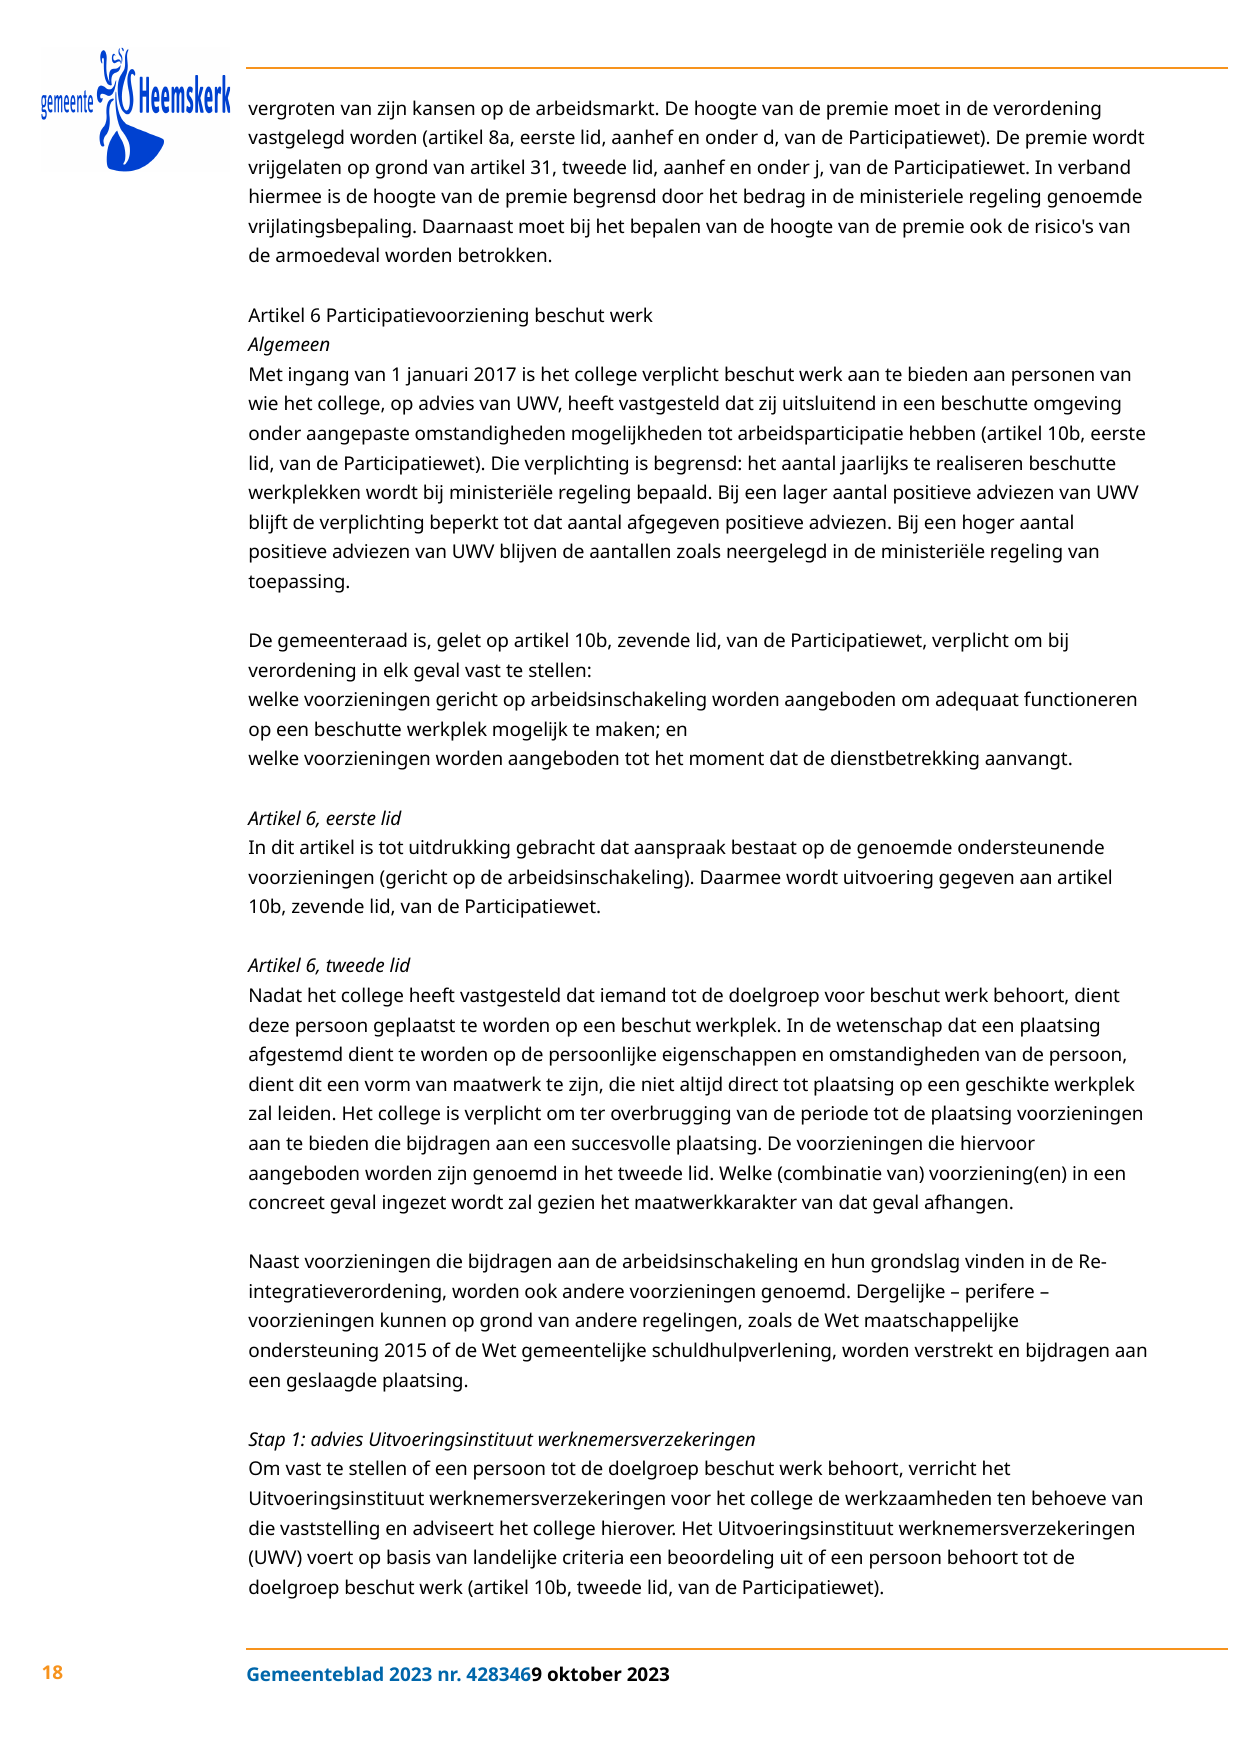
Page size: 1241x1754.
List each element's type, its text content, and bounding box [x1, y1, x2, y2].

text Artikel 6, tweede lid [248, 953, 1152, 978]
picture [41, 47, 231, 172]
text Artikel 6 Participatievoorziening beschut werk [248, 302, 1152, 328]
text Naast voorzieningen die bijdragen aan de arbeidsinschakeling en hun grondslag vinden in de Re-integratieverordening, worden ook andere voorzieningen genoemd. Dergelijke – perifere – voorzieningen kunnen op grond van andere regelingen, zoals de Wet maatschappelijke ondersteuning 2015 of de Wet gemeentelijke schuldhulpverlening, worden verstrekt en bijdragen aan een geslaagde plaatsing. [248, 1248, 1152, 1393]
text vergroten van zijn kansen op de arbeidsmarkt. De hoogte van de premie moet in de verordening vastgelegd worden (artikel 8a, eerste lid, aanhef en onder d, van de Participatiewet). De premie wordt vrijgelaten op grond van artikel 31, tweede lid, aanhef en onder j, van de Participatiewet. In verband hiermee is de hoogte van de premie begrensd door het bedrag in de ministeriele regeling genoemde vrijlatingsbepaling. Daarnaast moet bij het bepalen van de hoogte van de premie ook de risico's van de armoedeval worden betrokken. [248, 95, 1152, 268]
text De gemeenteraad is, gelet op artikel 10b, zevende lid, van de Participatiewet, verplicht om bij verordening in elk geval vast te stellen: [248, 627, 1152, 683]
text welke voorzieningen gericht op arbeidsinschakeling worden aangeboden om adequaat functioneren op een beschutte werkplek mogelijk te maken; en [248, 686, 1152, 742]
text Nadat het college heeft vastgesteld dat iemand tot de doelgroep voor beschut werk behoort, dient deze persoon geplaatst te worden op een beschut werkplek. In de wetenschap dat een plaatsing afgestemd dient te worden op de persoonlijke eigenschappen en omstandigheden van de persoon, dient dit een vorm van maatwerk te zijn, die niet altijd direct tot plaatsing op een geschikte werkplek zal leiden. Het college is verplicht om ter overbrugging van de periode tot de plaatsing voorzieningen aan te bieden die bijdragen aan een succesvolle plaatsing. De voorzieningen die hiervoor aangeboden worden zijn genoemd in het tweede lid. Welke (combinatie van) voorziening(en) in een concreet geval ingezet wordt zal gezien het maatwerkkarakter van dat geval afhangen. [248, 982, 1152, 1215]
text Algemeen [248, 331, 1152, 357]
text welke voorzieningen worden aangeboden tot het moment dat de dienstbetrekking aanvangt. [248, 746, 1152, 771]
text Artikel 6, eerste lid [248, 805, 1152, 831]
text Om vast te stellen of een persoon tot de doelgroep beschut werk behoort, verricht het Uitvoeringsinstituut werknemersverzekeringen voor het college de werkzaamheden ten behoeve van die vaststelling en adviseert het college hierover. Het Uitvoeringsinstituut werknemersverzekeringen (UWV) voert op basis van landelijke criteria een beoordeling uit of een persoon behoort tot de doelgroep beschut werk (artikel 10b, tweede lid, van de Participatiewet). [248, 1456, 1152, 1600]
text Met ingang van 1 januari 2017 is het college verplicht beschut werk aan te bieden aan personen van wie het college, op advies van UWV, heeft vastgesteld dat zij uitsluitend in een beschutte omgeving onder aangepaste omstandigheden mogelijkheden tot arbeidsparticipatie hebben (artikel 10b, eerste lid, van de Participatiewet). Die verplichting is begrensd: het aantal jaarlijks te realiseren beschutte werkplekken wordt bij ministeriële regeling bepaald. Bij een lager aantal positieve adviezen van UWV blijft de verplichting beperkt tot dat aantal afgegeven positieve adviezen. Bij een hoger aantal positieve adviezen van UWV blijven de aantallen zoals neergelegd in de ministeriële regeling van toepassing. [248, 361, 1152, 594]
text Stap 1: advies Uitvoeringsinstituut werknemersverzekeringen [248, 1426, 1152, 1452]
text In dit artikel is tot uitdrukking gebracht dat aanspraak bestaat op de genoemde ondersteunende voorzieningen (gericht op de arbeidsinschakeling). Daarmee wordt uitvoering gegeven aan artikel 10b, zevende lid, van de Participatiewet. [248, 834, 1152, 919]
